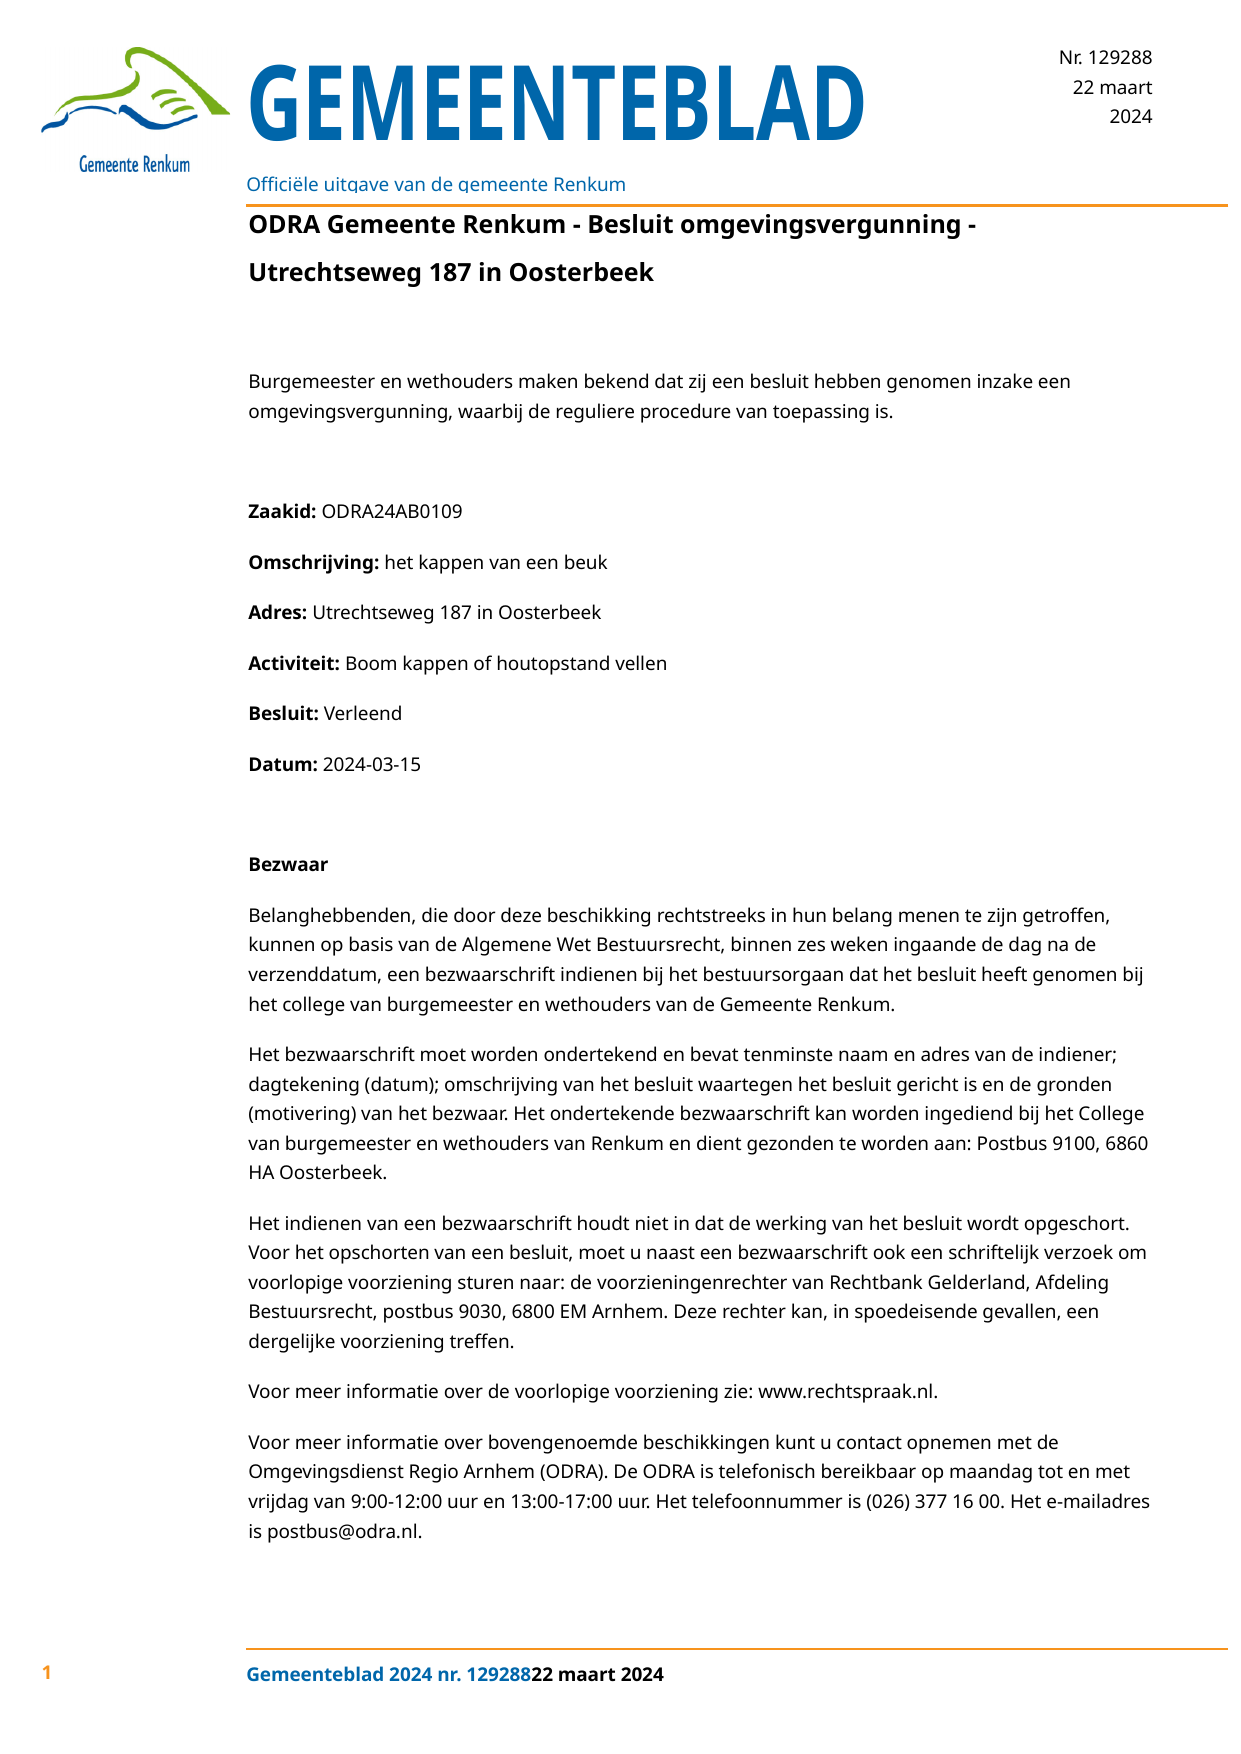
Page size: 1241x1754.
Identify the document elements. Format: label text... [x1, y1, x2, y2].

text ODRA Gemeente Renkum - Besluit omgevingsvergunning - Utrechtseweg 187 in Oosterbeek [248, 207, 1152, 288]
text Voor meer informatie over bovengenoemde beschikkingen kunt u contact opnemen met de Omgevingsdienst Regio Arnhem (ODRA). De ODRA is telefonisch bereikbaar op maandag tot en met vrijdag van 9:00-12:00 uur en 13:00-17:00 uur. Het telefoonnummer is (026) 377 16 00. Het e-mailadres is postbus@odra.nl. [248, 1429, 1152, 1544]
text Burgemeester en wethouders maken bekend dat zij een besluit hebben genomen inzake een omgevingsvergunning, waarbij de reguliere procedure van toepassing is. [248, 368, 1152, 424]
text Voor meer informatie over de voorlopige voorziening zie: www.rechtspraak.nl. [248, 1379, 1152, 1404]
text Het indienen van een bezwaarschrift houdt niet in dat de werking van het besluit wordt opgeschort. Voor het opschorten van een besluit, moet u naast een bezwaarschrift ook een schriftelijk verzoek om voorlopige voorziening sturen naar: de voorzieningenrechter van Rechtbank Gelderland, Afdeling Bestuursrecht, postbus 9030, 6800 EM Arnhem. Deze rechter kan, in spoedeisende gevallen, een dergelijke voorziening treffen. [248, 1210, 1152, 1354]
text Zaakid: ODRA24AB0109 [248, 499, 1152, 524]
text Besluit: Verleend [248, 700, 1152, 726]
text Activiteit: Boom kappen of houtopstand vellen [248, 650, 1152, 676]
text Het bezwaarschrift moet worden ondertekend en bevat tenminste naam en adres van de indiener; dagtekening (datum); omschrijving van het besluit waartegen het besluit gericht is en de gronden (motivering) van het bezwaar. Het ondertekende bezwaarschrift kan worden ingediend bij het College van burgemeester en wethouders van Renkum en dient gezonden te worden aan: Postbus 9100, 6860 HA Oosterbeek. [248, 1041, 1152, 1185]
picture [41, 47, 231, 172]
text Bezwaar [248, 852, 1152, 877]
text Omschrijving: het kappen van een beuk [248, 549, 1152, 575]
text Datum: 2024-03-15 [248, 751, 1152, 777]
text Belanghebbenden, die door deze beschikking rechtstreeks in hun belang menen te zijn getroffen, kunnen op basis van de Algemene Wet Bestuursrecht, binnen zes weken ingaande de dag na de verzenddatum, een bezwaarschrift indienen bij het bestuursorgaan dat het besluit heeft genomen bij het college van burgemeester en wethouders van de Gemeente Renkum. [248, 902, 1152, 1017]
text Adres: Utrechtseweg 187 in Oosterbeek [248, 599, 1152, 625]
